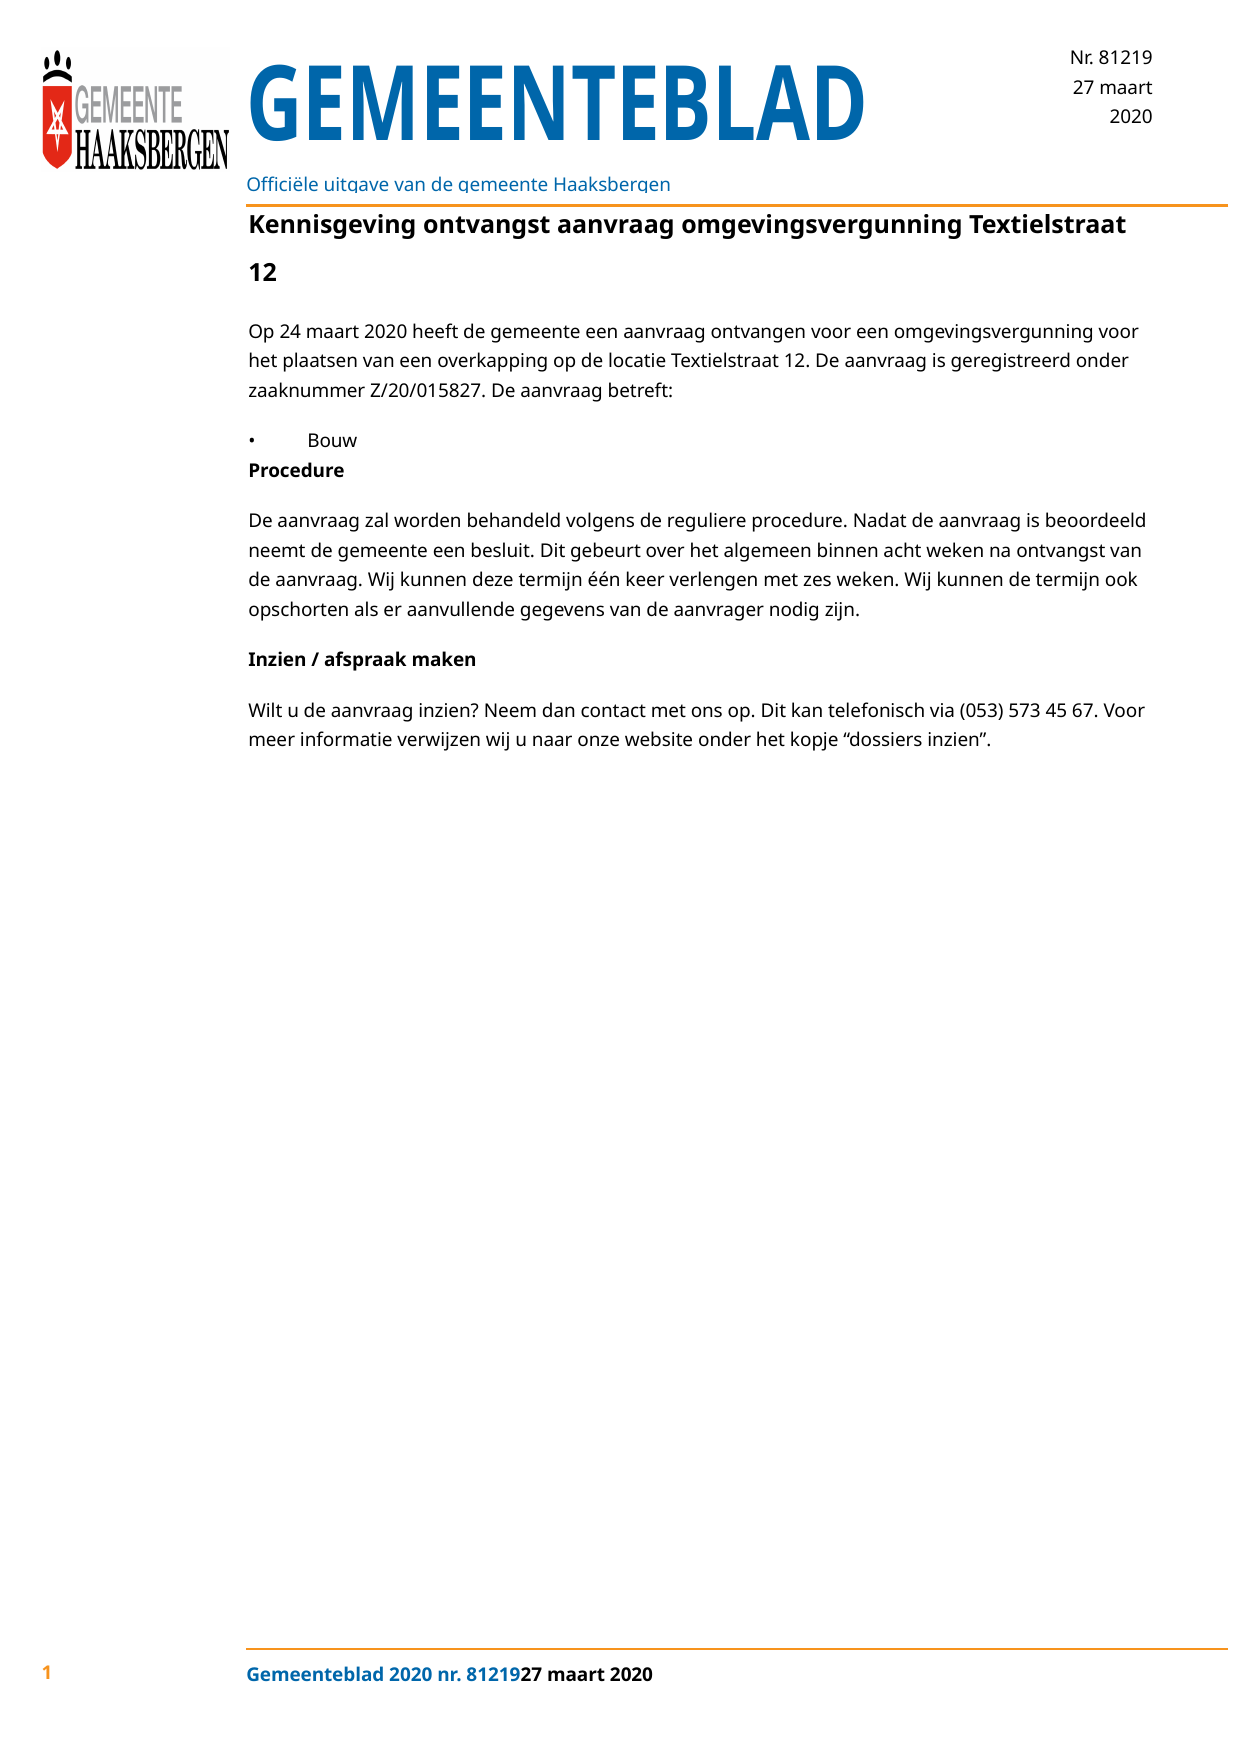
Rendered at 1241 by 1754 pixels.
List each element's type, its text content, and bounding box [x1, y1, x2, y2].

text De aanvraag zal worden behandeld volgens de reguliere procedure. Nadat de aanvraag is beoordeeld neemt de gemeente een besluit. Dit gebeurt over het algemeen binnen acht weken na ontvangst van de aanvraag. Wij kunnen deze termijn één keer verlengen met zes weken. Wij kunnen de termijn ook opschorten als er aanvullende gegevens van de aanvrager nodig zijn. [248, 507, 1152, 622]
list Bouw [248, 427, 1152, 453]
text Wilt u de aanvraag inzien? Neem dan contact met ons op. Dit kan telefonisch via (053) 573 45 67. Voor meer informatie verwijzen wij u naar onze website onder het kopje “dossiers inzien”. [248, 697, 1152, 752]
picture [41, 47, 231, 172]
text Procedure [248, 457, 1152, 483]
text Op 24 maart 2020 heeft de gemeente een aanvraag ontvangen voor een omgevingsvergunning voor het plaatsen van een overkapping op de locatie Textielstraat 12. De aanvraag is geregistreerd onder zaaknummer Z/20/015827. De aanvraag betreft: [248, 318, 1152, 403]
text Kennisgeving ontvangst aanvraag omgevingsvergunning Textielstraat 12 [248, 207, 1152, 288]
text Inzien / afspraak maken [248, 647, 1152, 672]
